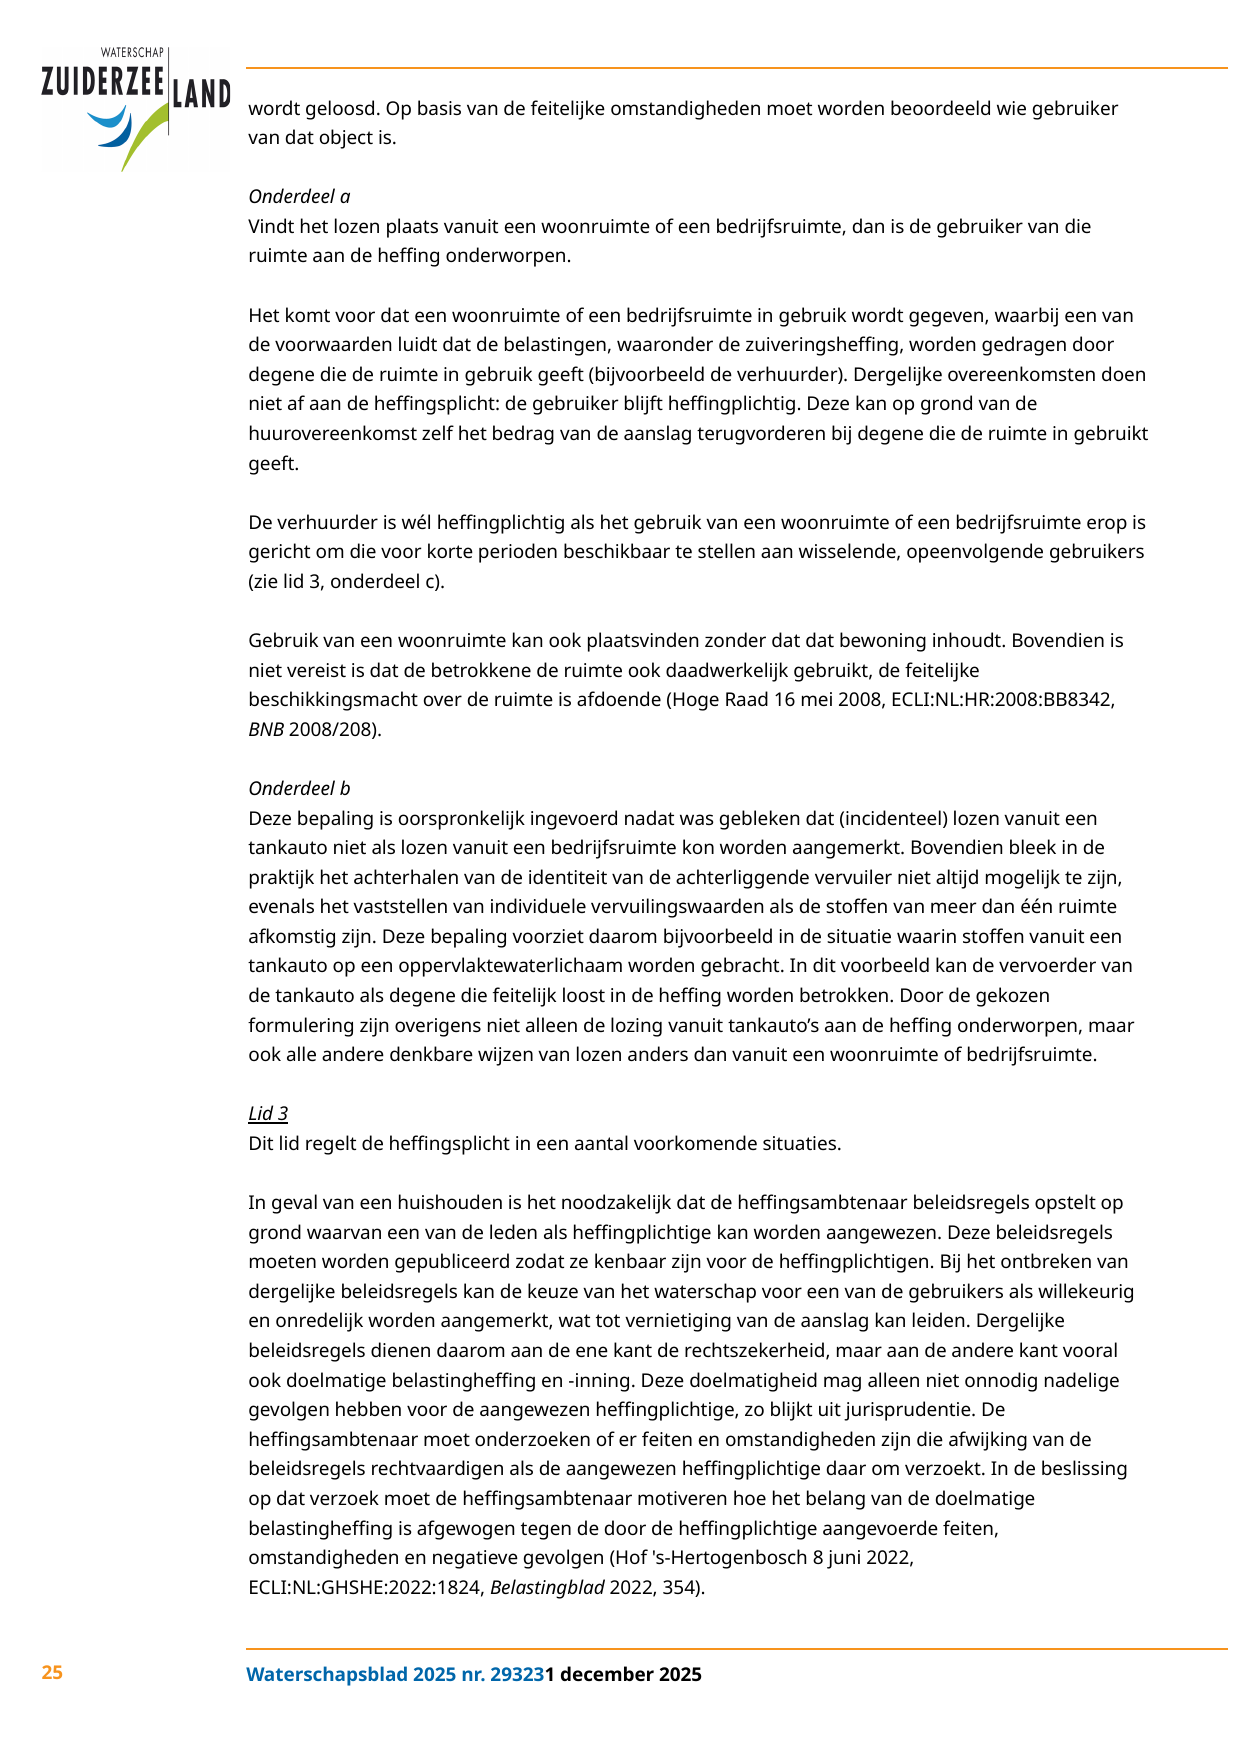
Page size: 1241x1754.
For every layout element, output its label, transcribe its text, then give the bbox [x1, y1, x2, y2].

text Het komt voor dat een woonruimte of een bedrijfsruimte in gebruik wordt gegeven, waarbij een van de voorwaarden luidt dat de belastingen, waaronder de zuiveringsheffing, worden gedragen door degene die de ruimte in gebruik geeft (bijvoorbeeld de verhuurder). Dergelijke overeenkomsten doen niet af aan de heffingsplicht: de gebruiker blijft heffingplichtig. Deze kan op grond van de huurovereenkomst zelf het bedrag van de aanslag terugvorderen bij degene die de ruimte in gebruikt geeft. [248, 302, 1152, 476]
text Onderdeel a [248, 183, 1152, 209]
text De verhuurder is wél heffingplichtig als het gebruik van een woonruimte of een bedrijfsruimte erop is gericht om die voor korte perioden beschikbaar te stellen aan wisselende, opeenvolgende gebruikers (zie lid 3, onderdeel c). [248, 509, 1152, 594]
text Onderdeel b [248, 775, 1152, 801]
text Deze bepaling is oorspronkelijk ingevoerd nadat was gebleken dat (incidenteel) lozen vanuit een tankauto niet als lozen vanuit een bedrijfsruimte kon worden aangemerkt. Bovendien bleek in de praktijk het achterhalen van de identiteit van de achterliggende vervuiler niet altijd mogelijk te zijn, evenals het vaststellen van individuele vervuilingswaarden als de stoffen van meer dan één ruimte afkomstig zijn. Deze bepaling voorziet daarom bijvoorbeeld in de situatie waarin stoffen vanuit een tankauto op een oppervlaktewaterlichaam worden gebracht. In dit voorbeeld kan de vervoerder van de tankauto als degene die feitelijk loost in de heffing worden betrokken. Door de gekozen formulering zijn overigens niet alleen de lozing vanuit tankauto’s aan de heffing onderworpen, maar ook alle andere denkbare wijzen van lozen anders dan vanuit een woonruimte of bedrijfsruimte. [248, 805, 1152, 1067]
text In geval van een huishouden is het noodzakelijk dat de heffingsambtenaar beleidsregels opstelt op grond waarvan een van de leden als heffingplichtige kan worden aangewezen. Deze beleidsregels moeten worden gepubliceerd zodat ze kenbaar zijn voor de heffingplichtigen. Bij het ontbreken van dergelijke beleidsregels kan de keuze van het waterschap voor een van de gebruikers als willekeurig en onredelijk worden aangemerkt, wat tot vernietiging van de aanslag kan leiden. Dergelijke beleidsregels dienen daarom aan de ene kant de rechtszekerheid, maar aan de andere kant vooral ook doelmatige belastingheffing en -inning. Deze doelmatigheid mag alleen niet onnodig nadelige gevolgen hebben voor de aangewezen heffingplichtige, zo blijkt uit jurisprudentie. De heffingsambtenaar moet onderzoeken of er feiten en omstandigheden zijn die afwijking van de beleidsregels rechtvaardigen als de aangewezen heffingplichtige daar om verzoekt. In de beslissing op dat verzoek moet de heffingsambtenaar motiveren hoe het belang van de doelmatige belastingheffing is afgewogen tegen de door de heffingplichtige aangevoerde feiten, omstandigheden en negatieve gevolgen (Hof 's-Hertogenbosch 8 juni 2022, ECLI:NL:GHSHE:2022:1824, Belastingblad 2022, 354). [248, 1189, 1152, 1600]
text Vindt het lozen plaats vanuit een woonruimte of een bedrijfsruimte, dan is de gebruiker van die ruimte aan de heffing onderworpen. [248, 213, 1152, 268]
text Dit lid regelt de heffingsplicht in een aantal voorkomende situaties. [248, 1130, 1152, 1156]
text Gebruik van een woonruimte kan ook plaatsvinden zonder dat dat bewoning inhoudt. Bovendien is niet vereist is dat de betrokkene de ruimte ook daadwerkelijk gebruikt, de feitelijke beschikkingsmacht over de ruimte is afdoende (Hoge Raad 16 mei 2008, ECLI:NL:HR:2008:BB8342, BNB 2008/208). [248, 627, 1152, 742]
text Lid 3 [248, 1101, 1152, 1126]
picture [41, 47, 231, 172]
text wordt geloosd. Op basis van de feitelijke omstandigheden moet worden beoordeeld wie gebruiker van dat object is. [248, 95, 1152, 150]
